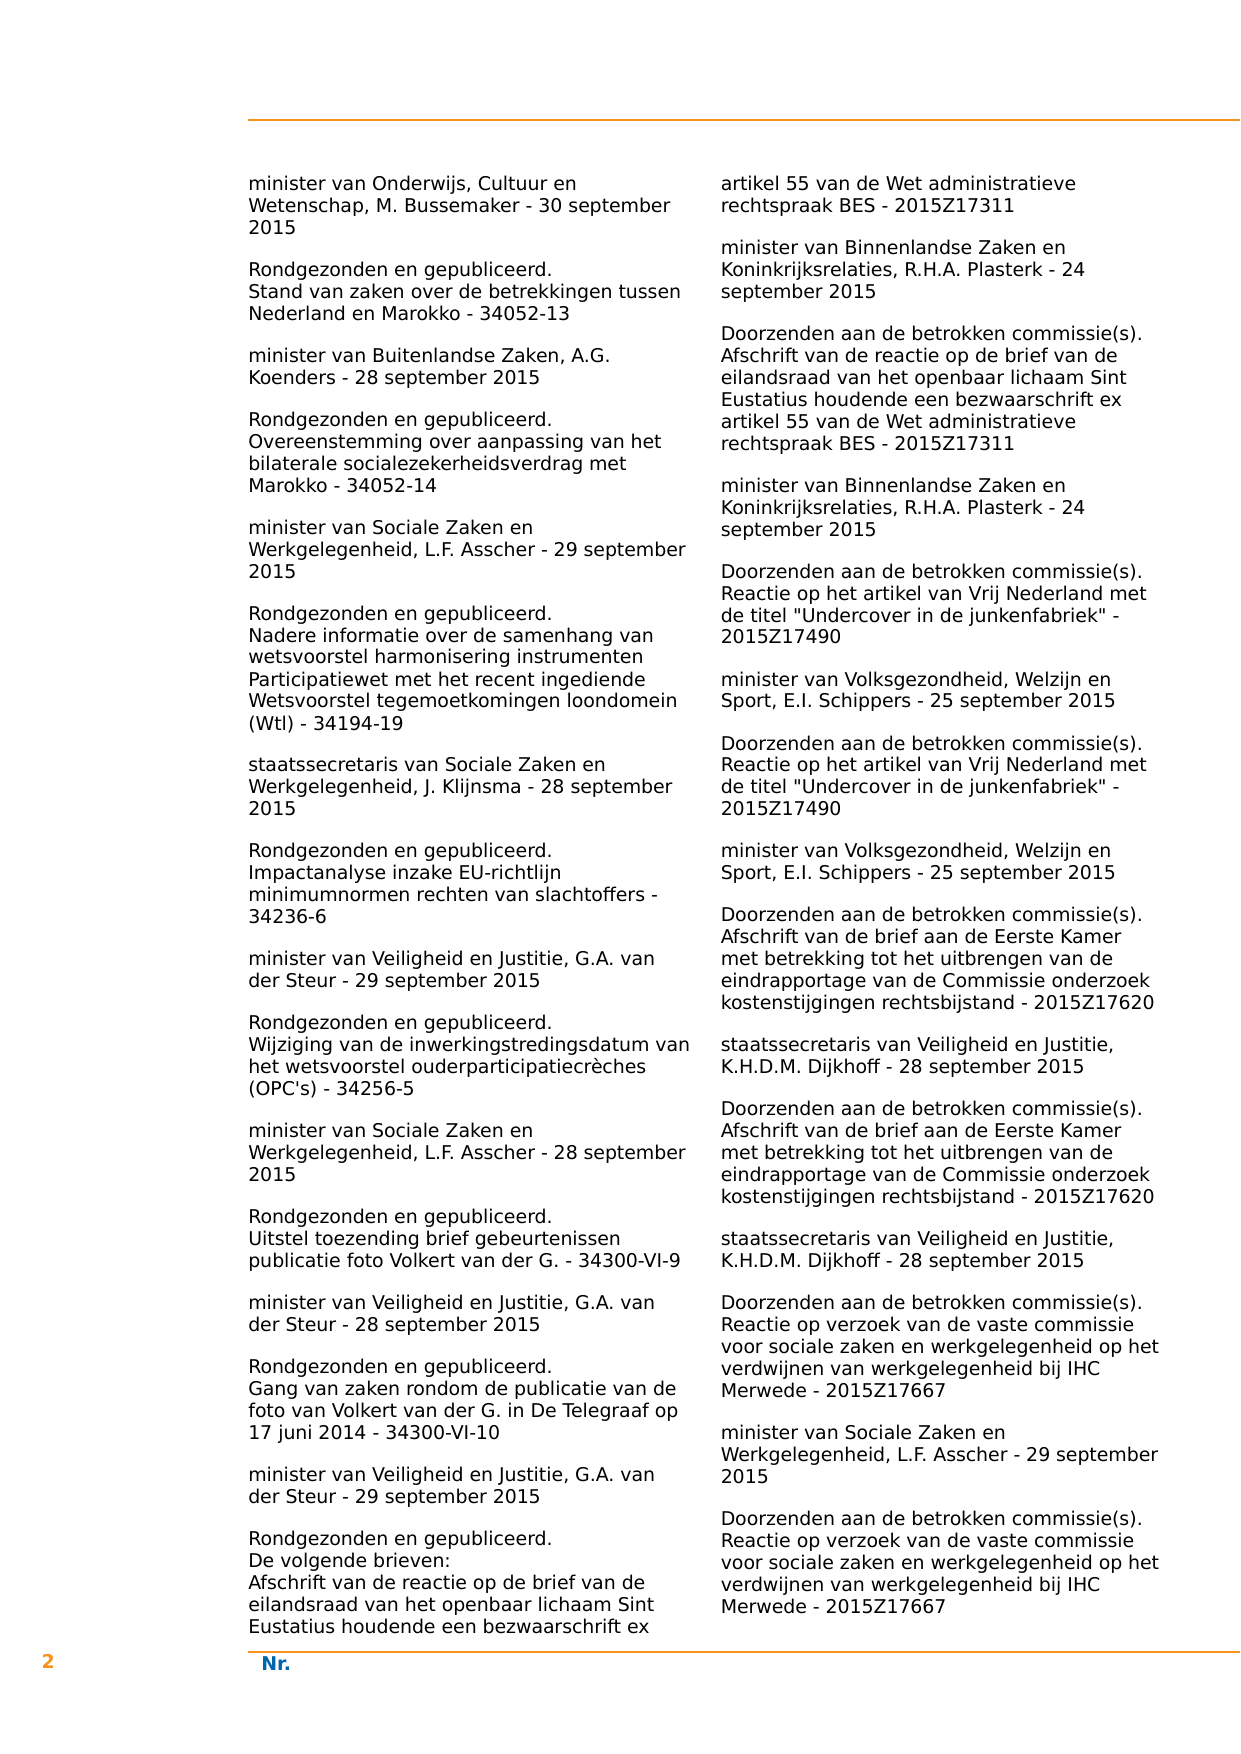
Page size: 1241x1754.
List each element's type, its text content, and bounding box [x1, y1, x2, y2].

text Doorzenden aan de betrokken commissie(s). [721, 561, 1163, 582]
text minister van Binnenlandse Zaken en Koninkrijksrelaties, R.H.A. Plasterk - 24 september 2015 [721, 237, 1163, 303]
text Doorzenden aan de betrokken commissie(s). [721, 732, 1163, 754]
text Rondgezonden en gepubliceerd. [248, 1528, 691, 1550]
text Rondgezonden en gepubliceerd. [248, 409, 691, 431]
text minister van Onderwijs, Cultuur en Wetenschap, M. Bussemaker - 30 september 2015 [248, 173, 691, 239]
text staatssecretaris van Veiligheid en Justitie, K.H.D.M. Dijkhoff - 28 september 2015 [721, 1228, 1163, 1272]
text Doorzenden aan de betrokken commissie(s). [721, 1292, 1163, 1314]
text Rondgezonden en gepubliceerd. [248, 1206, 691, 1228]
text minister van Buitenlandse Zaken, A.G. Koenders - 28 september 2015 [248, 345, 691, 389]
text minister van Sociale Zaken en Werkgelegenheid, L.F. Asscher - 29 september 2015 [248, 517, 691, 582]
text Overeenstemming over aanpassing van het bilaterale socialezekerheidsverdrag met Marokko - 34052-14 [248, 431, 691, 497]
text Rondgezonden en gepubliceerd. [248, 840, 691, 862]
text Impactanalyse inzake EU-richtlijn minimumnormen rechten van slachtoffers - 34236-6 [248, 862, 691, 928]
text staatssecretaris van Sociale Zaken en Werkgelegenheid, J. Klijnsma - 28 september 2015 [248, 754, 691, 820]
text minister van Volksgezondheid, Welzijn en Sport, E.I. Schippers - 25 september 2015 [721, 668, 1163, 712]
text Uitstel toezending brief gebeurtenissen publicatie foto Volkert van der G. - 34300-VI-9 [248, 1228, 691, 1272]
text minister van Sociale Zaken en Werkgelegenheid, L.F. Asscher - 28 september 2015 [248, 1120, 691, 1186]
text minister van Veiligheid en Justitie, G.A. van der Steur - 29 september 2015 [248, 948, 691, 992]
text Doorzenden aan de betrokken commissie(s). [721, 1098, 1163, 1120]
text Wijziging van de inwerkingstredingsdatum van het wetsvoorstel ouderparticipatiecrèches (OPC's) - 34256-5 [248, 1034, 691, 1100]
text artikel 55 van de Wet administratieve rechtspraak BES - 2015Z17311 [721, 173, 1163, 217]
text Doorzenden aan de betrokken commissie(s). [721, 323, 1163, 345]
text Rondgezonden en gepubliceerd. [248, 1356, 691, 1378]
text minister van Volksgezondheid, Welzijn en Sport, E.I. Schippers - 25 september 2015 [721, 840, 1163, 884]
text Afschrift van de reactie op de brief van de eilandsraad van het openbaar lichaam Sint Eustatius houdende een bezwaarschrift ex [248, 1572, 691, 1638]
text minister van Veiligheid en Justitie, G.A. van der Steur - 29 september 2015 [248, 1464, 691, 1508]
text minister van Veiligheid en Justitie, G.A. van der Steur - 28 september 2015 [248, 1292, 691, 1336]
text minister van Sociale Zaken en Werkgelegenheid, L.F. Asscher - 29 september 2015 [721, 1422, 1163, 1488]
text Rondgezonden en gepubliceerd. [248, 1012, 691, 1034]
text minister van Binnenlandse Zaken en Koninkrijksrelaties, R.H.A. Plasterk - 24 september 2015 [721, 474, 1163, 541]
text Doorzenden aan de betrokken commissie(s). [721, 904, 1163, 926]
text Gang van zaken rondom de publicatie van de foto van Volkert van der G. in De Telegraaf op 17 juni 2014 - 34300-VI-10 [248, 1378, 691, 1444]
text De volgende brieven: [248, 1550, 691, 1572]
text Reactie op het artikel van Vrij Nederland met de titel "Undercover in de junkenfabriek" - 2015Z17490 [721, 582, 1163, 648]
text Afschrift van de brief aan de Eerste Kamer met betrekking tot het uitbrengen van de eindrapportage van de Commissie onderzoek kostenstijgingen rechtsbijstand - 2015Z17620 [721, 926, 1163, 1014]
text Afschrift van de reactie op de brief van de eilandsraad van het openbaar lichaam Sint Eustatius houdende een bezwaarschrift ex artikel 55 van de Wet administratieve rechtspraak BES - 2015Z17311 [721, 345, 1163, 454]
text Rondgezonden en gepubliceerd. [248, 259, 691, 281]
text Doorzenden aan de betrokken commissie(s). [721, 1508, 1163, 1530]
text Rondgezonden en gepubliceerd. [248, 602, 691, 624]
text Stand van zaken over de betrekkingen tussen Nederland en Marokko - 34052-13 [248, 281, 691, 325]
text Nadere informatie over de samenhang van wetsvoorstel harmonisering instrumenten Participatiewet met het recent ingediende Wetsvoorstel tegemoetkomingen loondomein (Wtl) - 34194-19 [248, 624, 691, 734]
text Reactie op verzoek van de vaste commissie voor sociale zaken en werkgelegenheid op het verdwijnen van werkgelegenheid bij IHC Merwede - 2015Z17667 [721, 1314, 1163, 1402]
text Reactie op het artikel van Vrij Nederland met de titel "Undercover in de junkenfabriek" - 2015Z17490 [721, 754, 1163, 820]
text staatssecretaris van Veiligheid en Justitie, K.H.D.M. Dijkhoff - 28 september 2015 [721, 1034, 1163, 1078]
text Afschrift van de brief aan de Eerste Kamer met betrekking tot het uitbrengen van de eindrapportage van de Commissie onderzoek kostenstijgingen rechtsbijstand - 2015Z17620 [721, 1120, 1163, 1208]
text Reactie op verzoek van de vaste commissie voor sociale zaken en werkgelegenheid op het verdwijnen van werkgelegenheid bij IHC Merwede - 2015Z17667 [721, 1530, 1163, 1618]
